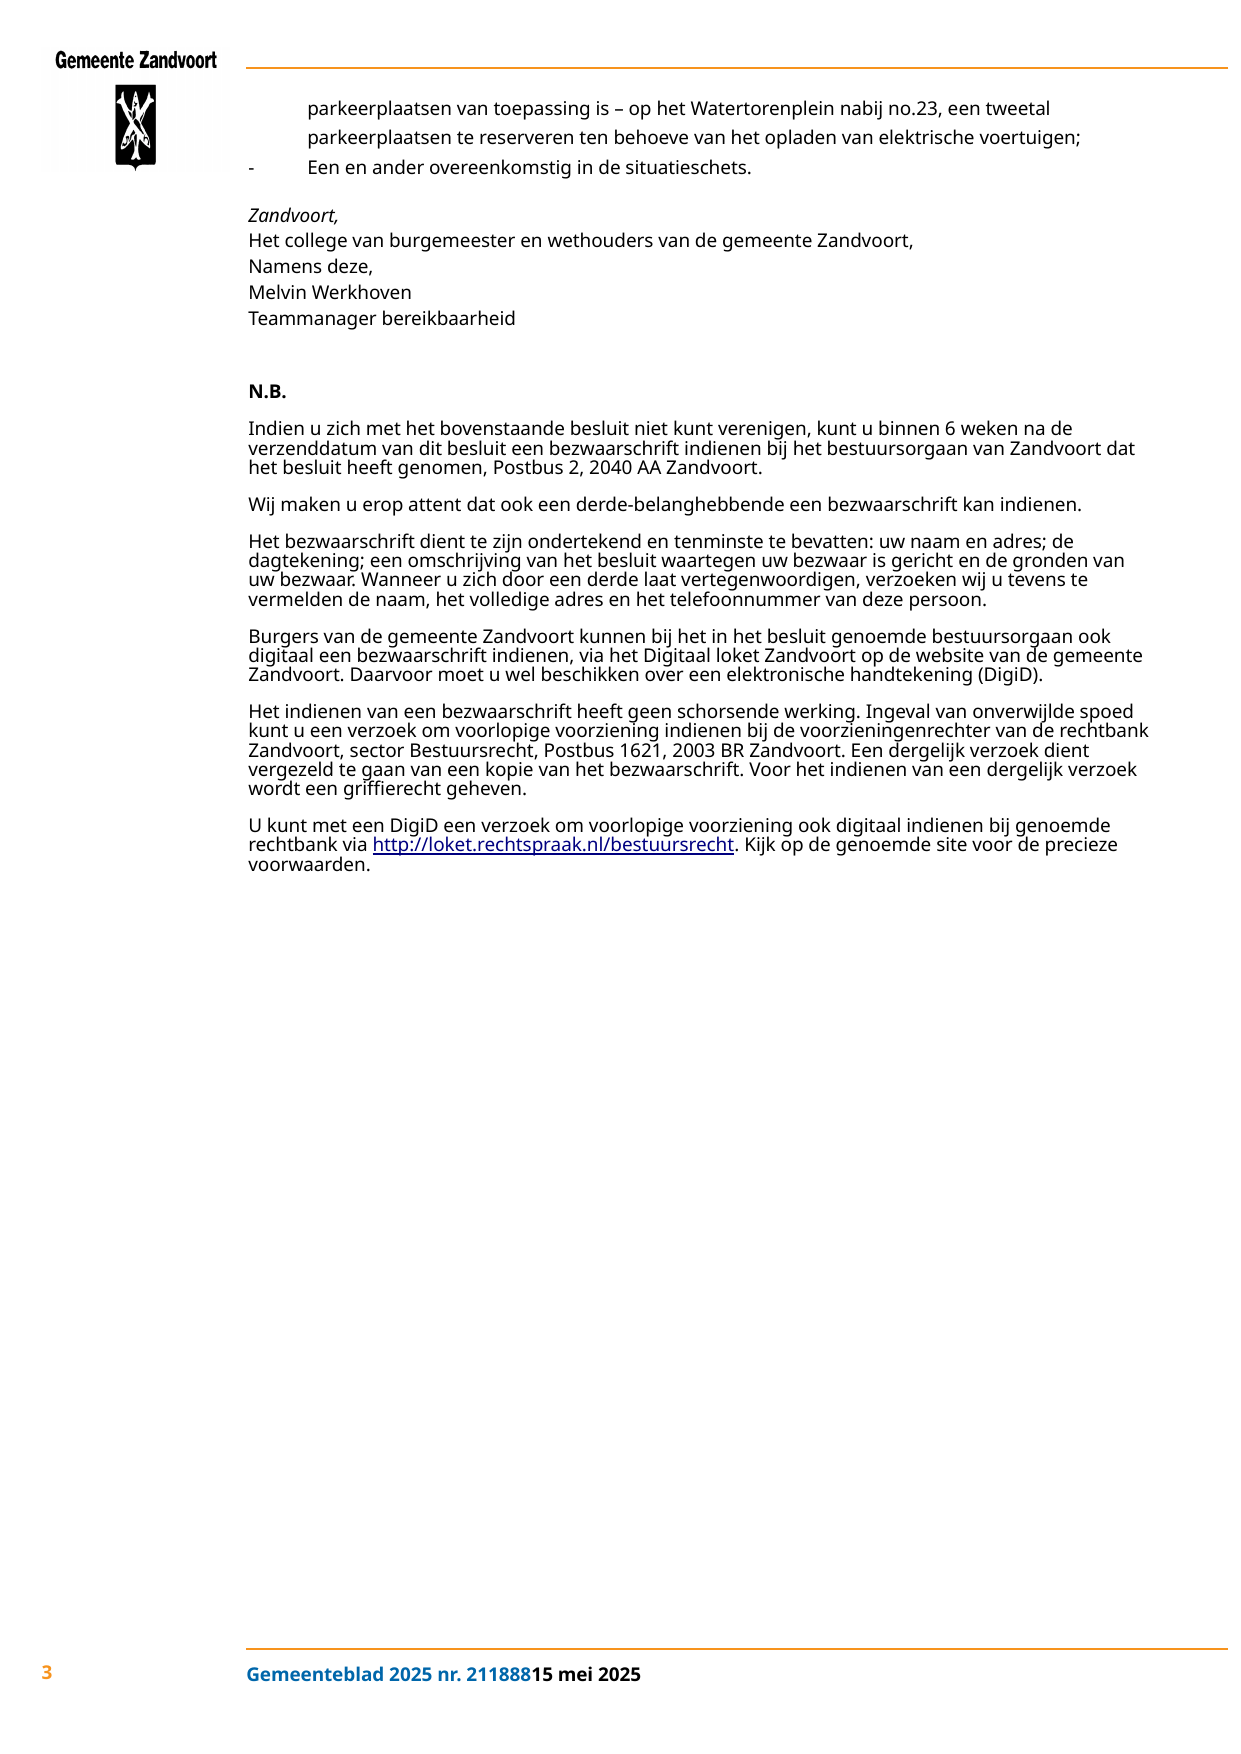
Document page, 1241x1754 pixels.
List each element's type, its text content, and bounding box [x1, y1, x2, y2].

text N.B. [248, 383, 1152, 403]
text U kunt met een DigiD een verzoek om voorlopige voorziening ook digitaal indienen bij genoemde rechtbank via http://loket.rechtspraak.nl/bestuursrecht. Kijk op de genoemde site voor de precieze voorwaarden. [248, 817, 1152, 875]
text Het bezwaarschrift dient te zijn ondertekend en tenminste te bevatten: uw naam en adres; de dagtekening; een omschrijving van het besluit waartegen uw bezwaar is gericht en de gronden van uw bezwaar. Wanneer u zich door een derde laat vertegenwoordigen, verzoeken wij u tevens te vermelden de naam, het volledige adres en het telefoonnummer van deze persoon. [248, 533, 1152, 610]
list Een en ander overeenkomstig in de situatieschets. [248, 154, 1152, 180]
text Indien u zich met het bovenstaande besluit niet kunt verenigen, kunt u binnen 6 weken na de verzenddatum van dit besluit een bezwaarschrift indienen bij het bestuursorgaan van Zandvoort dat het besluit heeft genomen, Postbus 2, 2040 AA Zandvoort. [248, 420, 1152, 478]
text Melvin Werkhoven [248, 279, 1152, 305]
text Wij maken u erop attent dat ook een derde-belanghebbende een bezwaarschrift kan indienen. [248, 496, 1152, 515]
text Zandvoort, [248, 202, 1152, 227]
list parkeerplaatsen van toepassing is – op het Watertorenplein nabij no.23, een tweetal parkeerplaatsen te reserveren ten behoeve van het opladen van elektrische voertuigen; [248, 95, 1152, 150]
text Namens deze, [248, 253, 1152, 279]
text Teammanager bereikbaarheid [248, 305, 1152, 330]
text Het college van burgemeester en wethouders van de gemeente Zandvoort, [248, 227, 1152, 253]
text Burgers van de gemeente Zandvoort kunnen bij het in het besluit genoemde bestuursorgaan ook digitaal een bezwaarschrift indienen, via het Digitaal loket Zandvoort op de website van de gemeente Zandvoort. Daarvoor moet u wel beschikken over een elektronische handtekening (DigiD). [248, 628, 1152, 685]
text Het indienen van een bezwaarschrift heeft geen schorsende werking. Ingeval van onverwijlde spoed kunt u een verzoek om voorlopige voorziening indienen bij de voorzieningenrechter van de rechtbank Zandvoort, sector Bestuursrecht, Postbus 1621, 2003 BR Zandvoort. Een dergelijk verzoek dient vergezeld te gaan van een kopie van het bezwaarschrift. Voor het indienen van een dergelijk verzoek wordt een griffierecht geheven. [248, 703, 1152, 799]
picture [41, 47, 231, 172]
